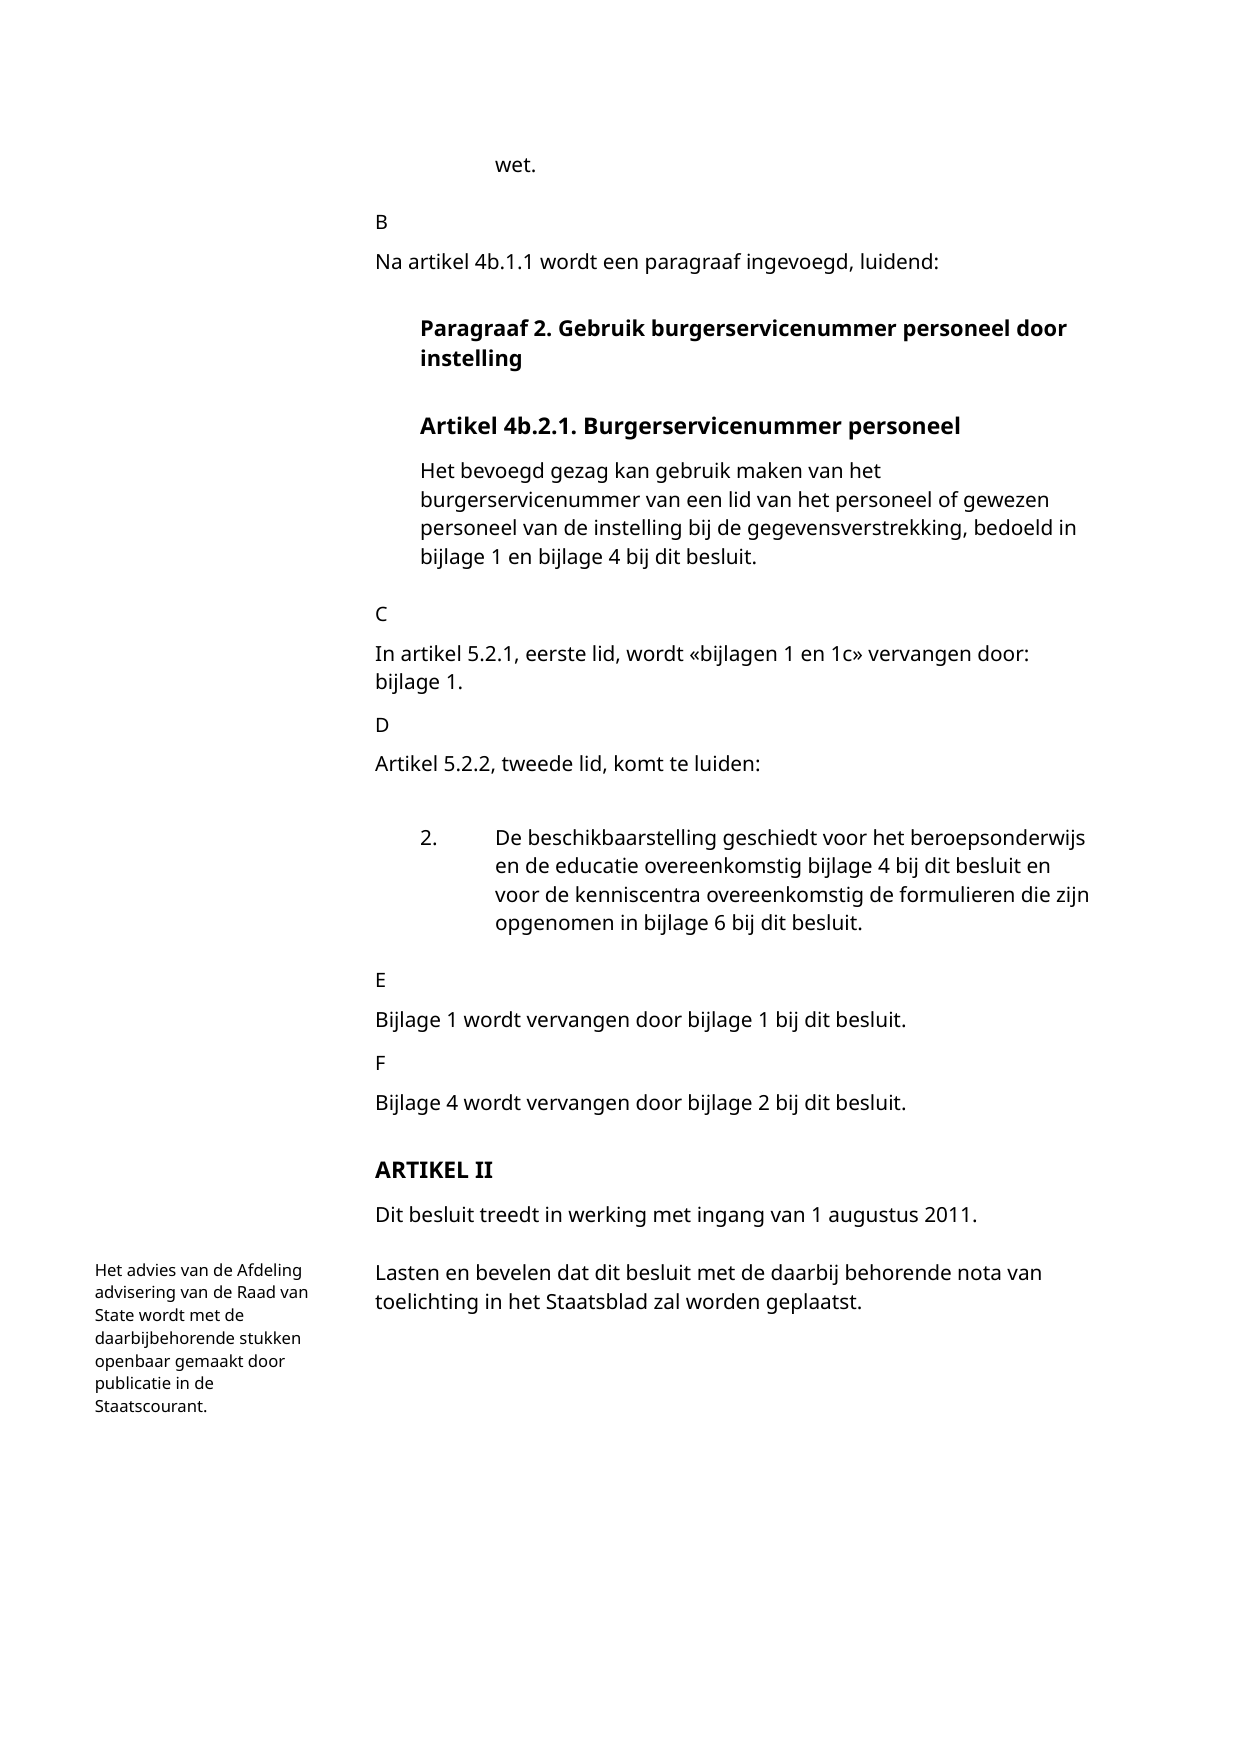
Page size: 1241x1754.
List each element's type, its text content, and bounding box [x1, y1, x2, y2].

text Bijlage 1 wordt vervangen door bijlage 1 bij dit besluit. [375, 1006, 1090, 1034]
text F [375, 1049, 1090, 1076]
subtitle ARTIKEL II [375, 1154, 1090, 1185]
text Dit besluit treedt in werking met ingang van 1 augustus 2011. [375, 1200, 1090, 1228]
text Het bevoegd gezag kan gebruik maken van het burgerservicenummer van een lid van het personeel of gewezen personeel van de instelling bij de gegevensverstrekking, bedoeld in bijlage 1 en bijlage 4 bij dit besluit. [420, 456, 1090, 570]
subtitle Paragraaf 2. Gebruik burgerservicenummer personeel door instelling [420, 313, 1090, 373]
text Na artikel 4b.1.1 wordt een paragraaf ingevoegd, luidend: [375, 247, 1090, 276]
text B [375, 208, 1090, 235]
text Bijlage 4 wordt vervangen door bijlage 2 bij dit besluit. [375, 1088, 1090, 1116]
text Het advies van de Afdeling advisering van de Raad van State wordt met de daarbijbehorende stukken openbaar gemaakt door publicatie in de Staatscourant. [94, 1258, 328, 1417]
text C [375, 600, 1090, 627]
list wet. [420, 150, 1090, 178]
list De beschikbaarstelling geschiedt voor het beroepsonderwijs en de educatie overeenkomstig bijlage 4 bij dit besluit en voor de kenniscentra overeenkomstig de formulieren die zijn opgenomen in bijlage 6 bij dit besluit. [420, 823, 1090, 937]
text Artikel 5.2.2, tweede lid, komt te luiden: [375, 749, 1090, 778]
text D [375, 711, 1090, 738]
text E [375, 967, 1090, 994]
text In artikel 5.2.1, eerste lid, wordt «bijlagen 1 en 1c» vervangen door: bijlage 1. [375, 639, 1090, 696]
subtitle Artikel 4b.2.1. Burgerservicenummer personeel [420, 410, 1090, 441]
text Lasten en bevelen dat dit besluit met de daarbij behorende nota van toelichting in het Staatsblad zal worden geplaatst. [375, 1258, 1090, 1315]
